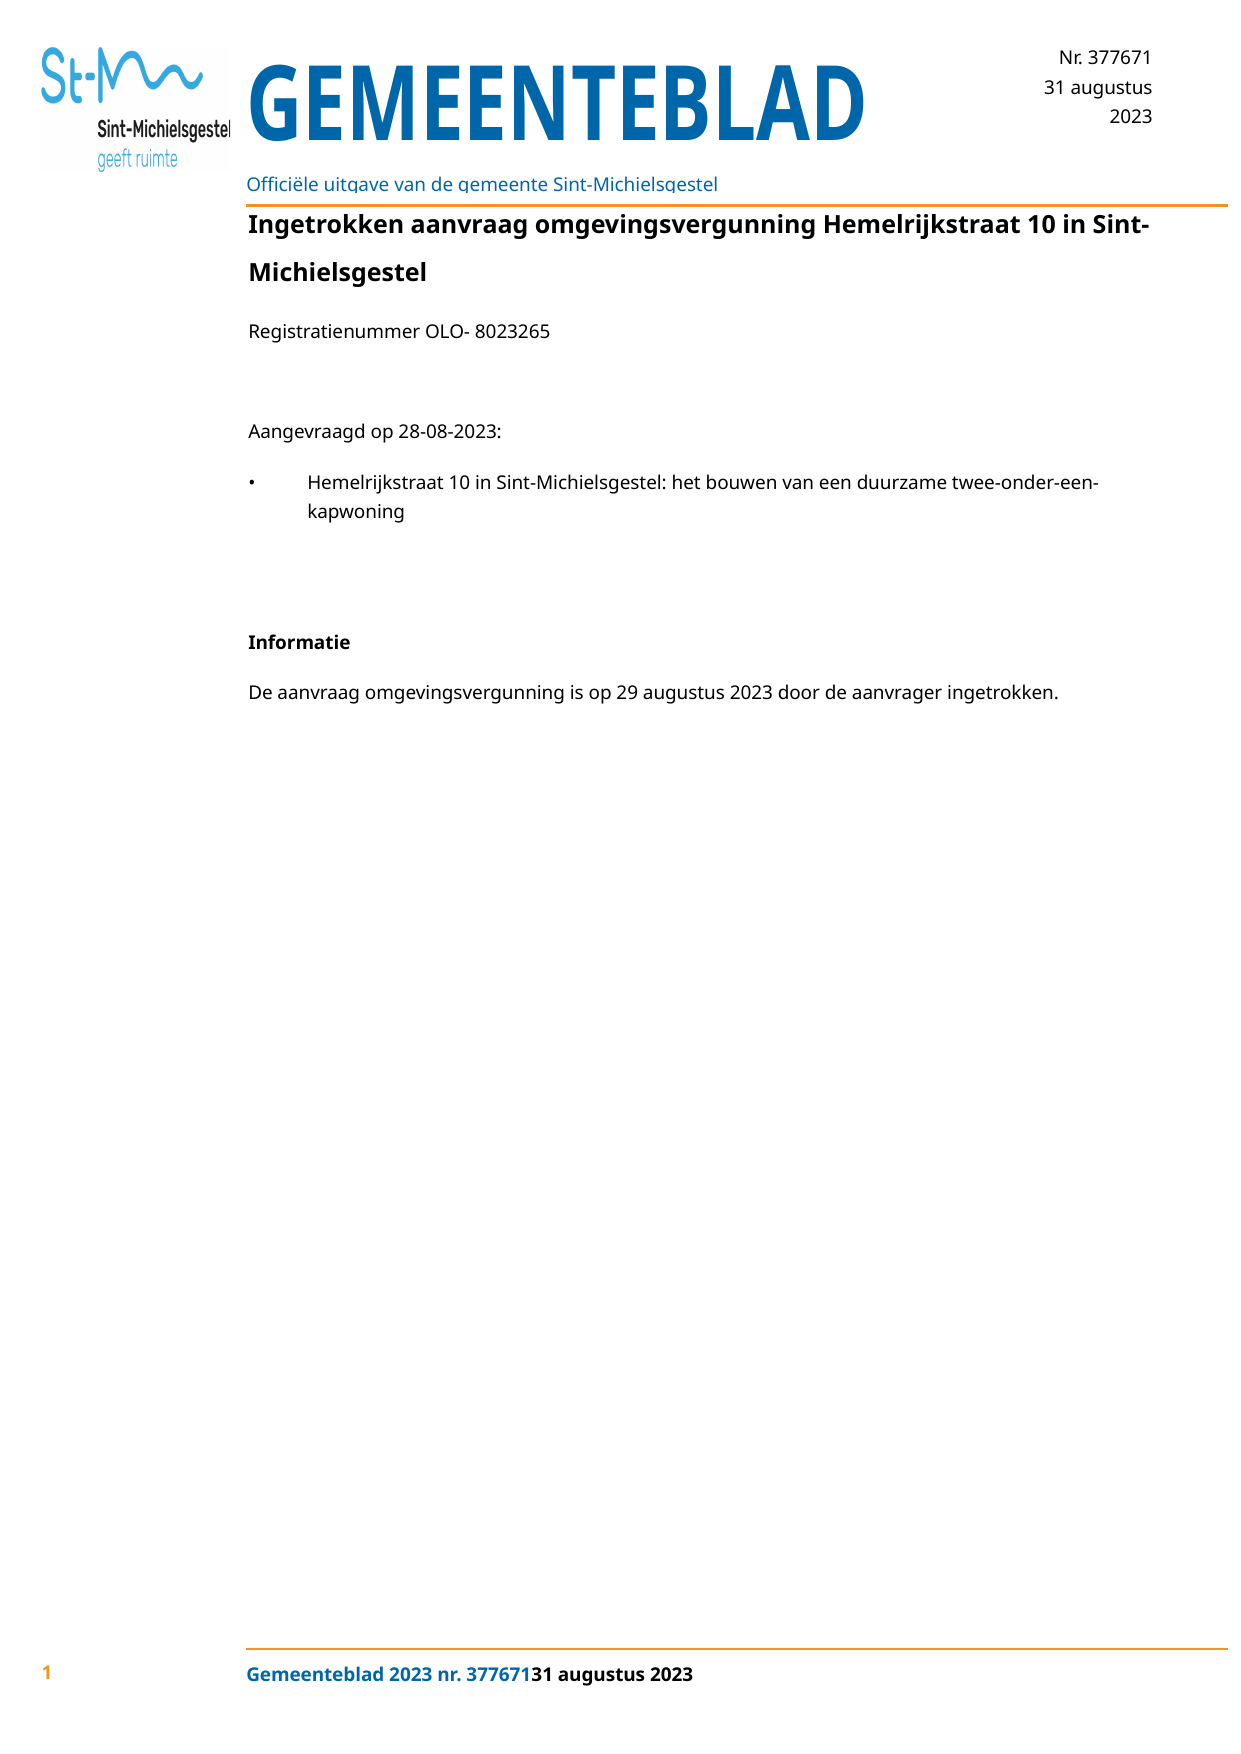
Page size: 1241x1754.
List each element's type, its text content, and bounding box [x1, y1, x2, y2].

text Registratienummer OLO- 8023265 [248, 318, 1152, 344]
picture [41, 47, 231, 172]
text Ingetrokken aanvraag omgevingsvergunning Hemelrijkstraat 10 in Sint-Michielsgestel [248, 207, 1152, 288]
text De aanvraag omgevingsvergunning is op 29 augustus 2023 door de aanvrager ingetrokken. [248, 679, 1152, 705]
text Informatie [248, 629, 1152, 655]
text Aangevraagd op 28-08-2023: [248, 419, 1152, 444]
list Hemelrijkstraat 10 in Sint-Michielsgestel: het bouwen van een duurzame twee-onder-een-kapwoning [248, 469, 1152, 524]
